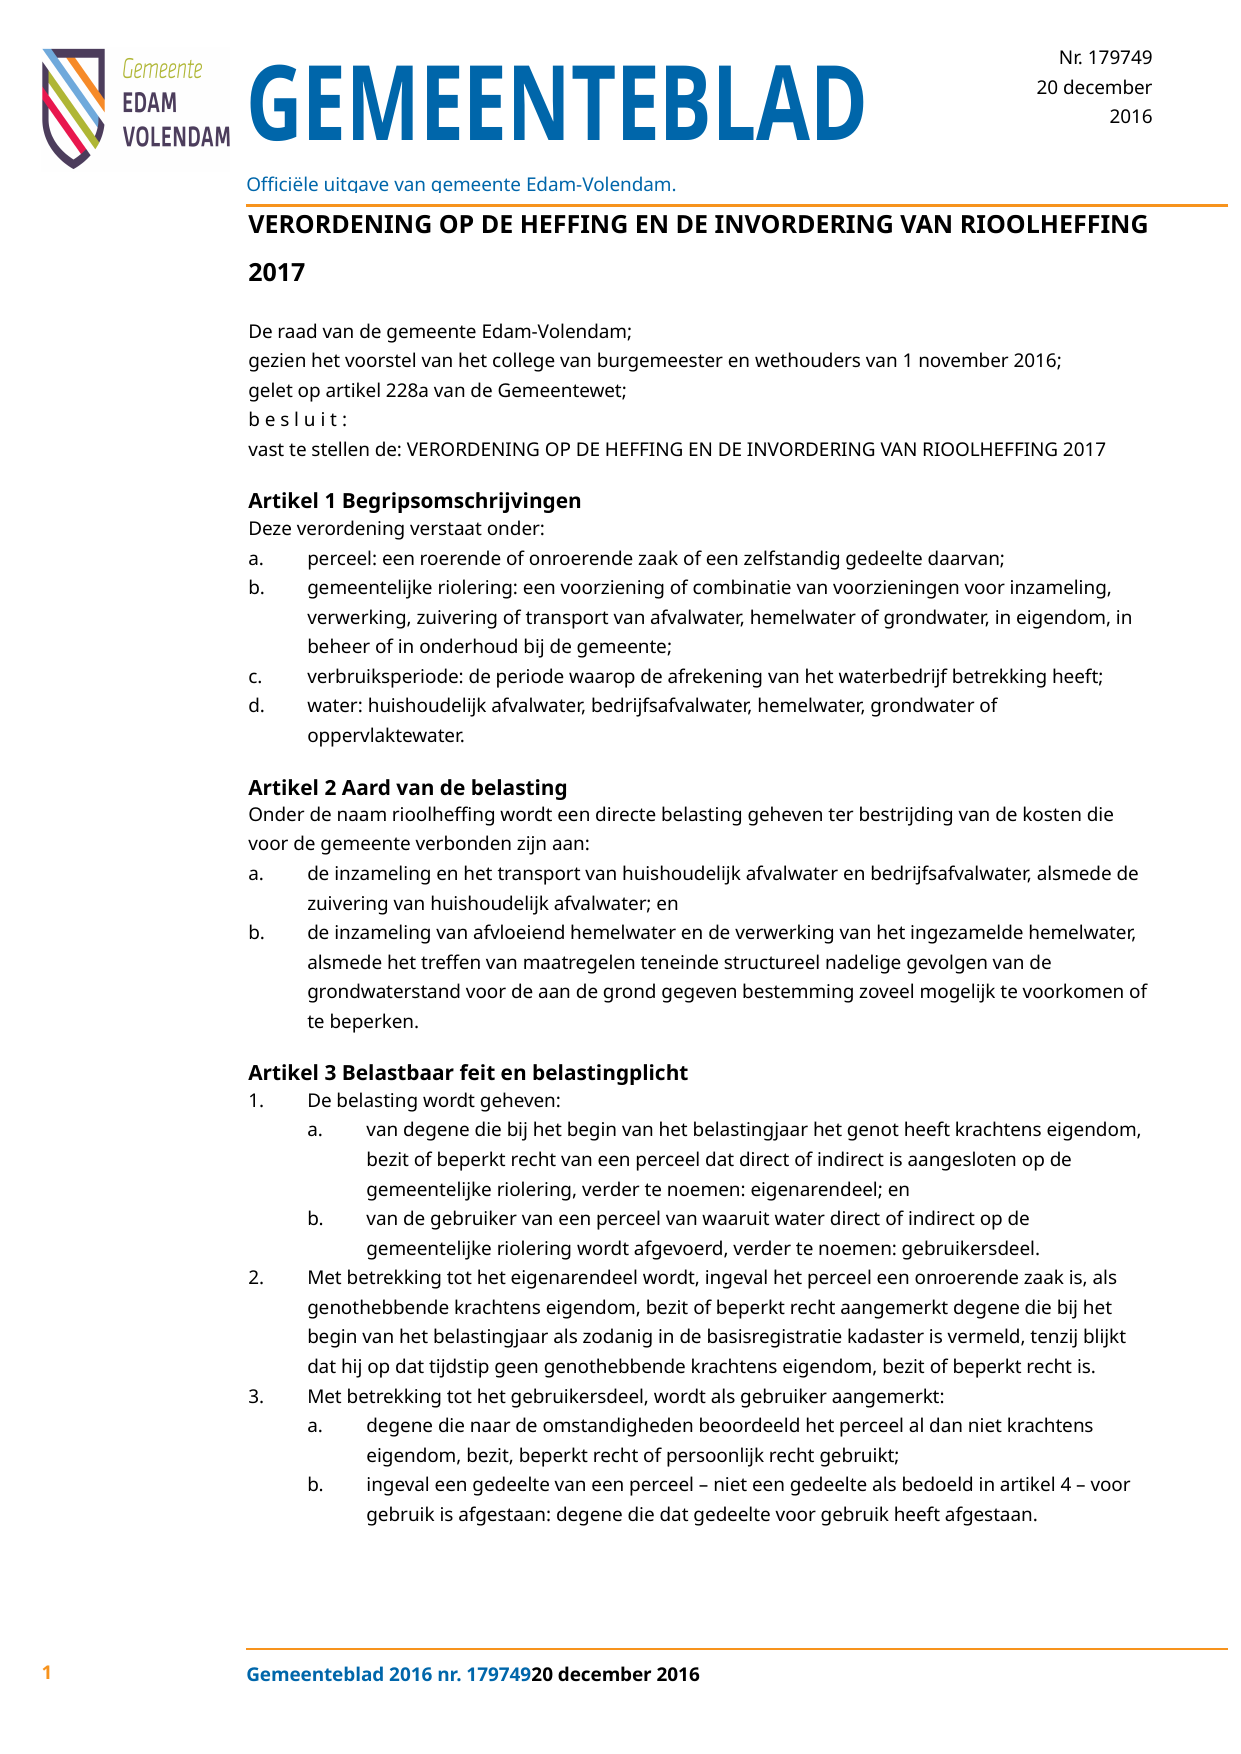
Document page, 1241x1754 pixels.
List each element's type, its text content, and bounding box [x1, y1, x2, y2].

picture [41, 47, 231, 172]
text gelet op artikel 228a van de Gemeentewet; [248, 377, 1152, 403]
list van de gebruiker van een perceel van waaruit water direct of indirect op de gemeentelijke riolering wordt afgevoerd, verder te noemen: gebruikersdeel. [307, 1205, 1152, 1261]
list ingeval een gedeelte van een perceel – niet een gedeelte als bedoeld in artikel 4 – voor gebruik is afgestaan: degene die dat gedeelte voor gebruik heeft afgestaan. [307, 1472, 1152, 1527]
text vast te stellen de: VERORDENING OP DE HEFFING EN DE INVORDERING VAN RIOOLHEFFING 2017 [248, 436, 1152, 462]
list van degene die bij het begin van het belastingjaar het genot heeft krachtens eigendom, bezit of beperkt recht van een perceel dat direct of indirect is aangesloten op de gemeentelijke riolering, verder te noemen: eigenarendeel; en [307, 1117, 1152, 1201]
text Artikel 2 Aard van de belasting [248, 773, 1152, 801]
text VERORDENING OP DE HEFFING EN DE INVORDERING VAN RIOOLHEFFING 2017 [248, 207, 1152, 288]
list water: huishoudelijk afvalwater, bedrijfsafvalwater, hemelwater, grondwater of oppervlaktewater. [248, 693, 1152, 748]
list de inzameling en het transport van huishoudelijk afvalwater en bedrijfsafvalwater, alsmede de zuivering van huishoudelijk afvalwater; en [248, 860, 1152, 916]
list Met betrekking tot het gebruikersdeel, wordt als gebruiker aangemerkt: [248, 1383, 1152, 1408]
text Deze verordening verstaat onder: [248, 515, 1152, 541]
list gemeentelijke riolering: een voorziening of combinatie van voorzieningen voor inzameling, verwerking, zuivering of transport van afvalwater, hemelwater of grondwater, in eigendom, in beheer of in onderhoud bij de gemeente; [248, 574, 1152, 659]
text Artikel 1 Begripsomschrijvingen [248, 487, 1152, 515]
text gezien het voorstel van het college van burgemeester en wethouders van 1 november 2016; [248, 347, 1152, 373]
list Met betrekking tot het eigenarendeel wordt, ingeval het perceel een onroerende zaak is, als genothebbende krachtens eigendom, bezit of beperkt recht aangemerkt degene die bij het begin van het belastingjaar als zodanig in de basisregistratie kadaster is vermeld, tenzij blijkt dat hij op dat tijdstip geen genothebbende krachtens eigendom, bezit of beperkt recht is. [248, 1264, 1152, 1379]
list De belasting wordt geheven: [248, 1087, 1152, 1113]
list perceel: een roerende of onroerende zaak of een zelfstandig gedeelte daarvan; [248, 545, 1152, 570]
list degene die naar de omstandigheden beoordeeld het perceel al dan niet krachtens eigendom, bezit, beperkt recht of persoonlijk recht gebruikt; [307, 1412, 1152, 1468]
text De raad van de gemeente Edam-Volendam; [248, 318, 1152, 344]
list de inzameling van afvloeiend hemelwater en de verwerking van het ingezamelde hemelwater, alsmede het treffen van maatregelen teneinde structureel nadelige gevolgen van de grondwaterstand voor de aan de grond gegeven bestemming zoveel mogelijk te voorkomen of te beperken. [248, 919, 1152, 1034]
text Onder de naam rioolheffing wordt een directe belasting geheven ter bestrijding van de kosten die voor de gemeente verbonden zijn aan: [248, 801, 1152, 856]
text b e s l u i t : [248, 407, 1152, 432]
list verbruiksperiode: de periode waarop de afrekening van het waterbedrijf betrekking heeft; [248, 663, 1152, 689]
text Artikel 3 Belastbaar feit en belastingplicht [248, 1058, 1152, 1087]
